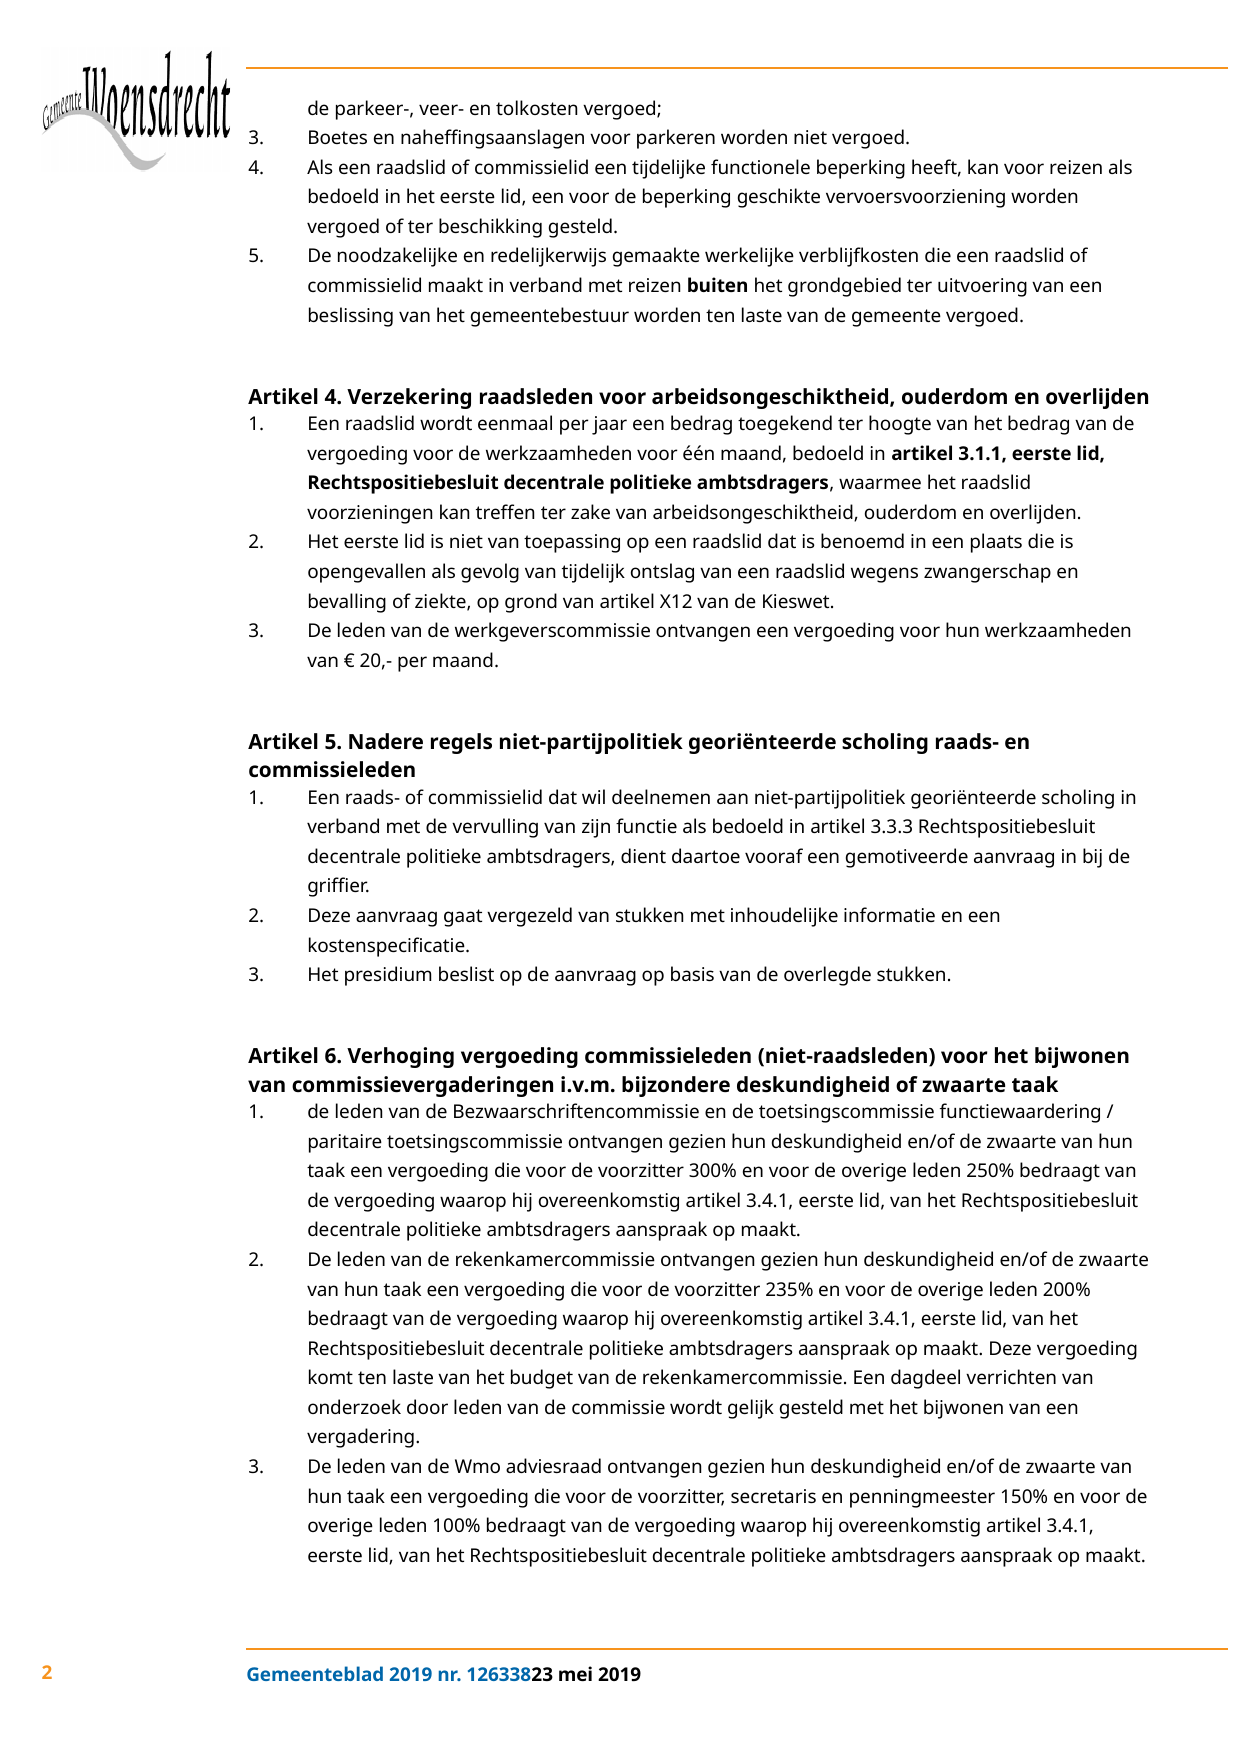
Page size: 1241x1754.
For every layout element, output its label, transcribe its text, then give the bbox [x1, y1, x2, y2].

list Een raads- of commissielid dat wil deelnemen aan niet-partijpolitiek georiënteerde scholing in verband met de vervulling van zijn functie als bedoeld in artikel 3.3.3 Rechtspositiebesluit decentrale politieke ambtsdragers, dient daartoe vooraf een gemotiveerde aanvraag in bij de griffier. [248, 784, 1152, 898]
list de parkeer-, veer- en tolkosten vergoed; [248, 95, 1152, 121]
list Deze aanvraag gaat vergezeld van stukken met inhoudelijke informatie en een kostenspecificatie. [248, 902, 1152, 957]
list Een raadslid wordt eenmaal per jaar een bedrag toegekend ter hoogte van het bedrag van de vergoeding voor de werkzaamheden voor één maand, bedoeld in artikel 3.1.1, eerste lid, Rechtspositiebesluit decentrale politieke ambtsdragers, waarmee het raadslid voorzieningen kan treffen ter zake van arbeidsongeschiktheid, ouderdom en overlijden. [248, 410, 1152, 525]
text Artikel 5. Nadere regels niet-partijpolitiek georiënteerde scholing raads- en commissieleden [248, 727, 1152, 784]
list De noodzakelijke en redelijkerwijs gemaakte werkelijke verblijfkosten die een raadslid of commissielid maakt in verband met reizen buiten het grondgebied ter uitvoering van een beslissing van het gemeentebestuur worden ten laste van de gemeente vergoed. [248, 243, 1152, 328]
list Het presidium beslist op de aanvraag op basis van de overlegde stukken. [248, 961, 1152, 987]
text Artikel 6. Verhoging vergoeding commissieleden (niet-raadsleden) voor het bijwonen van commissievergaderingen i.v.m. bijzondere deskundigheid of zwaarte taak [248, 1041, 1152, 1098]
text Artikel 4. Verzekering raadsleden voor arbeidsongeschiktheid, ouderdom en overlijden [248, 382, 1152, 410]
list De leden van de werkgeverscommissie ontvangen een vergoeding voor hun werkzaamheden van € 20,- per maand. [248, 617, 1152, 673]
list de leden van de Bezwaarschriftencommissie en de toetsingscommissie functiewaardering / paritaire toetsingscommissie ontvangen gezien hun deskundigheid en/of de zwaarte van hun taak een vergoeding die voor de voorzitter 300% en voor de overige leden 250% bedraagt van de vergoeding waarop hij overeenkomstig artikel 3.4.1, eerste lid, van het Rechtspositiebesluit decentrale politieke ambtsdragers aanspraak op maakt. [248, 1098, 1152, 1242]
list Boetes en naheffingsaanslagen voor parkeren worden niet vergoed. [248, 124, 1152, 150]
list De leden van de rekenkamercommissie ontvangen gezien hun deskundigheid en/of de zwaarte van hun taak een vergoeding die voor de voorzitter 235% en voor de overige leden 200% bedraagt van de vergoeding waarop hij overeenkomstig artikel 3.4.1, eerste lid, van het Rechtspositiebesluit decentrale politieke ambtsdragers aanspraak op maakt. Deze vergoeding komt ten laste van het budget van de rekenkamercommissie. Een dagdeel verrichten van onderzoek door leden van de commissie wordt gelijk gesteld met het bijwonen van een vergadering. [248, 1246, 1152, 1449]
list De leden van de Wmo adviesraad ontvangen gezien hun deskundigheid en/of de zwaarte van hun taak een vergoeding die voor de voorzitter, secretaris en penningmeester 150% en voor de overige leden 100% bedraagt van de vergoeding waarop hij overeenkomstig artikel 3.4.1, eerste lid, van het Rechtspositiebesluit decentrale politieke ambtsdragers aanspraak op maakt. [248, 1453, 1152, 1568]
list Als een raadslid of commissielid een tijdelijke functionele beperking heeft, kan voor reizen als bedoeld in het eerste lid, een voor de beperking geschikte vervoersvoorziening worden vergoed of ter beschikking gesteld. [248, 154, 1152, 239]
picture [41, 47, 231, 172]
list Het eerste lid is niet van toepassing op een raadslid dat is benoemd in een plaats die is opengevallen als gevolg van tijdelijk ontslag van een raadslid wegens zwangerschap en bevalling of ziekte, op grond van artikel X12 van de Kieswet. [248, 529, 1152, 613]
